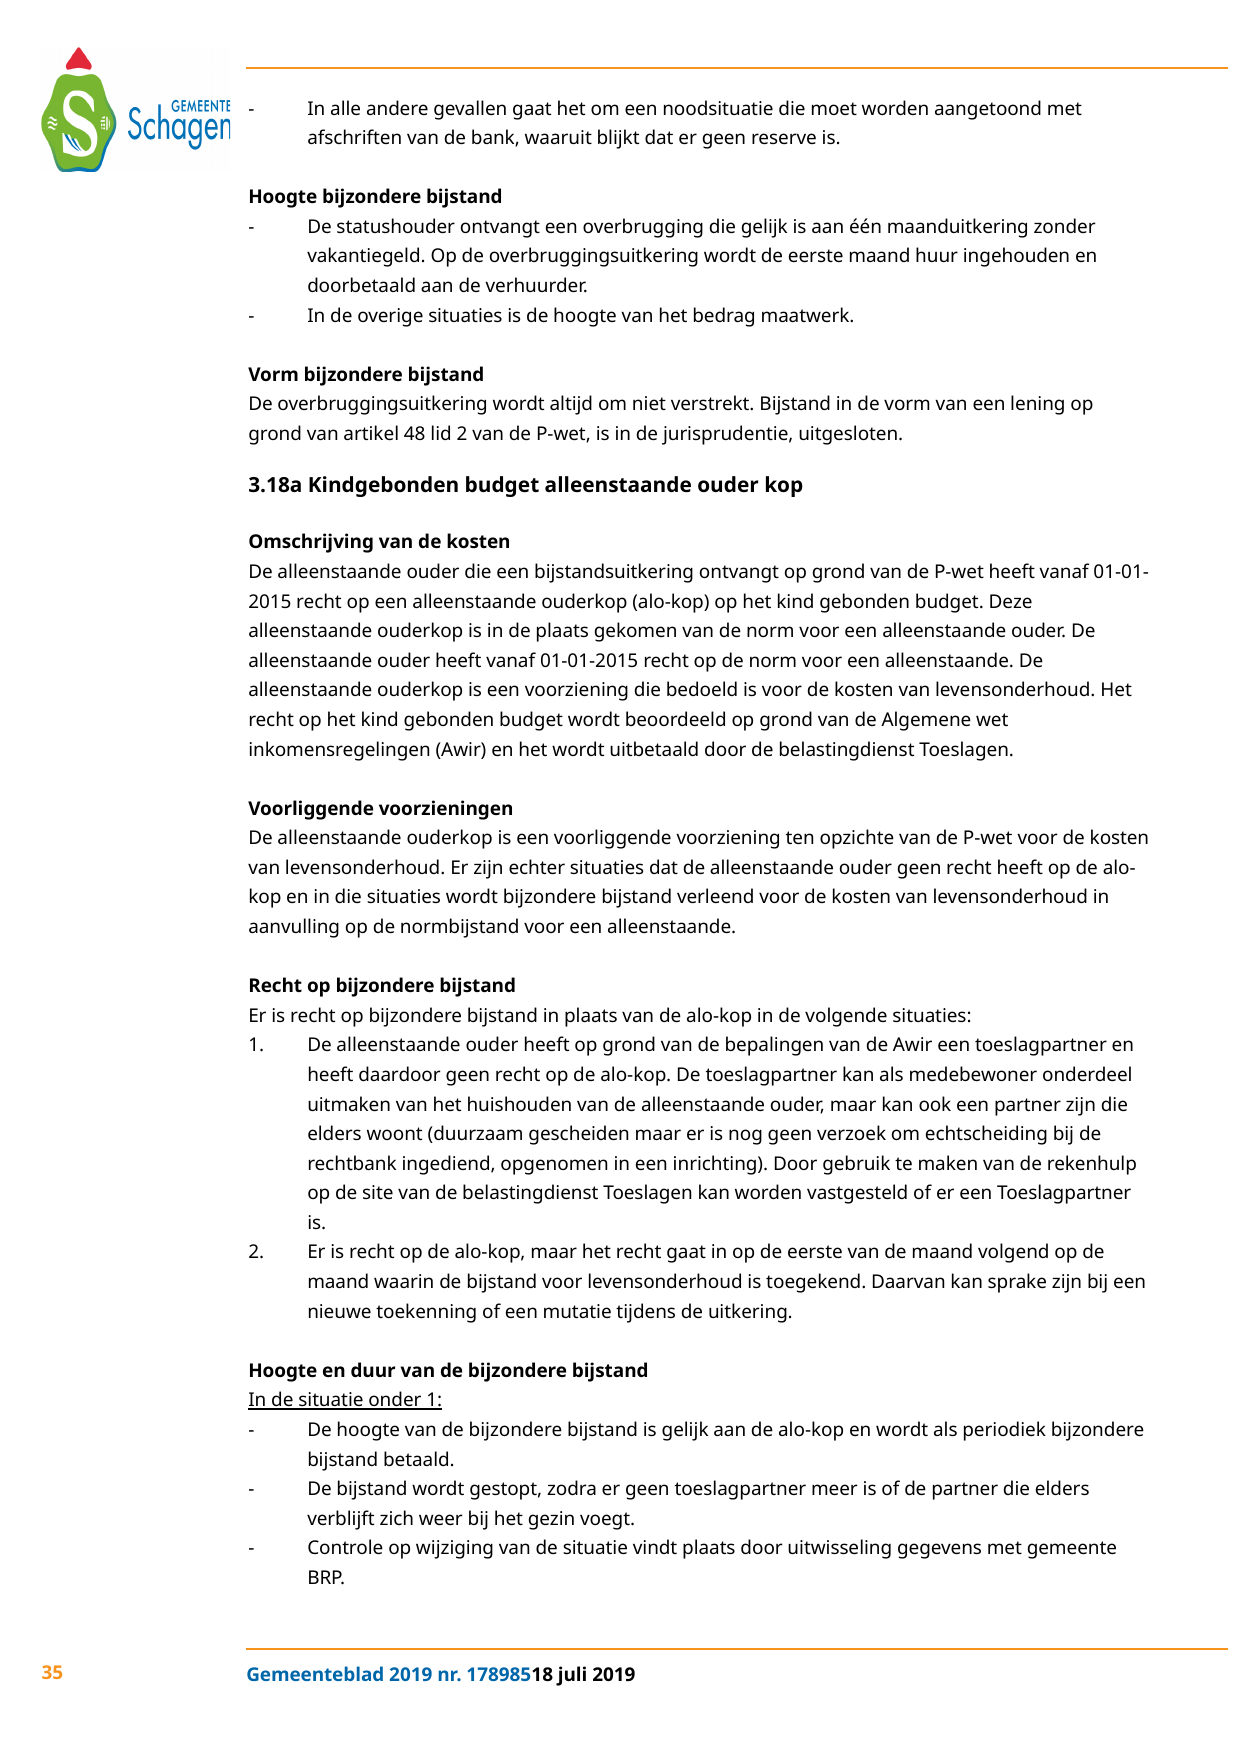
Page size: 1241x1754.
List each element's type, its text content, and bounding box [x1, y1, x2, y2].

list In de overige situaties is de hoogte van het bedrag maatwerk. [248, 302, 1152, 328]
text Recht op bijzondere bijstand [248, 972, 1152, 998]
text Er is recht op bijzondere bijstand in plaats van de alo-kop in de volgende situaties: [248, 1002, 1152, 1028]
list Controle op wijziging van de situatie vindt plaats door uitwisseling gegevens met gemeente BRP. [248, 1534, 1152, 1590]
picture [41, 47, 231, 172]
text De alleenstaande ouderkop is een voorliggende voorziening ten opzichte van de P-wet voor de kosten van levensonderhoud. Er zijn echter situaties dat de alleenstaande ouder geen recht heeft op de alo-kop en in die situaties wordt bijzondere bijstand verleend voor de kosten van levensonderhoud in aanvulling op de normbijstand voor een alleenstaande. [248, 824, 1152, 939]
text Hoogte bijzondere bijstand [248, 183, 1152, 209]
text De alleenstaande ouder die een bijstandsuitkering ontvangt op grond van de P-wet heeft vanaf 01-01-2015 recht op een alleenstaande ouderkop (alo-kop) op het kind gebonden budget. Deze alleenstaande ouderkop is in de plaats gekomen van de norm voor een alleenstaande ouder. De alleenstaande ouder heeft vanaf 01-01-2015 recht op de norm voor een alleenstaande. De alleenstaande ouderkop is een voorziening die bedoeld is voor de kosten van levensonderhoud. Het recht op het kind gebonden budget wordt beoordeeld op grond van de Algemene wet inkomensregelingen (Awir) en het wordt uitbetaald door de belastingdienst Toeslagen. [248, 558, 1152, 761]
text Hoogte en duur van de bijzondere bijstand [248, 1357, 1152, 1383]
text In de situatie onder 1: [248, 1387, 1152, 1412]
list De statushouder ontvangt een overbrugging die gelijk is aan één maanduitkering zonder vakantiegeld. Op de overbruggingsuitkering wordt de eerste maand huur ingehouden en doorbetaald aan de verhuurder. [248, 213, 1152, 298]
list De alleenstaande ouder heeft op grond van de bepalingen van de Awir een toeslagpartner en heeft daardoor geen recht op de alo-kop. De toeslagpartner kan als medebewoner onderdeel uitmaken van het huishouden van de alleenstaande ouder, maar kan ook een partner zijn die elders woont (duurzaam gescheiden maar er is nog geen verzoek om echtscheiding bij de rechtbank ingediend, opgenomen in een inrichting). Door gebruik te maken van de rekenhulp op de site van de belastingdienst Toeslagen kan worden vastgesteld of er een Toeslagpartner is. [248, 1032, 1152, 1235]
text 3.18a Kindgebonden budget alleenstaande ouder kop [248, 471, 1152, 499]
list De hoogte van de bijzondere bijstand is gelijk aan de alo-kop en wordt als periodiek bijzondere bijstand betaald. [248, 1416, 1152, 1471]
text De overbruggingsuitkering wordt altijd om niet verstrekt. Bijstand in de vorm van een lening op grond van artikel 48 lid 2 van de P-wet, is in de jurisprudentie, uitgesloten. [248, 391, 1152, 446]
list In alle andere gevallen gaat het om een noodsituatie die moet worden aangetoond met afschriften van de bank, waaruit blijkt dat er geen reserve is. [248, 95, 1152, 150]
list De bijstand wordt gestopt, zodra er geen toeslagpartner meer is of de partner die elders verblijft zich weer bij het gezin voegt. [248, 1475, 1152, 1531]
text Vorm bijzondere bijstand [248, 361, 1152, 387]
list Er is recht op de alo-kop, maar het recht gaat in op de eerste van de maand volgend op de maand waarin de bijstand voor levensonderhoud is toegekend. Daarvan kan sprake zijn bij een nieuwe toekenning of een mutatie tijdens de uitkering. [248, 1239, 1152, 1323]
text Voorliggende voorzieningen [248, 795, 1152, 821]
text Omschrijving van de kosten [248, 529, 1152, 554]
